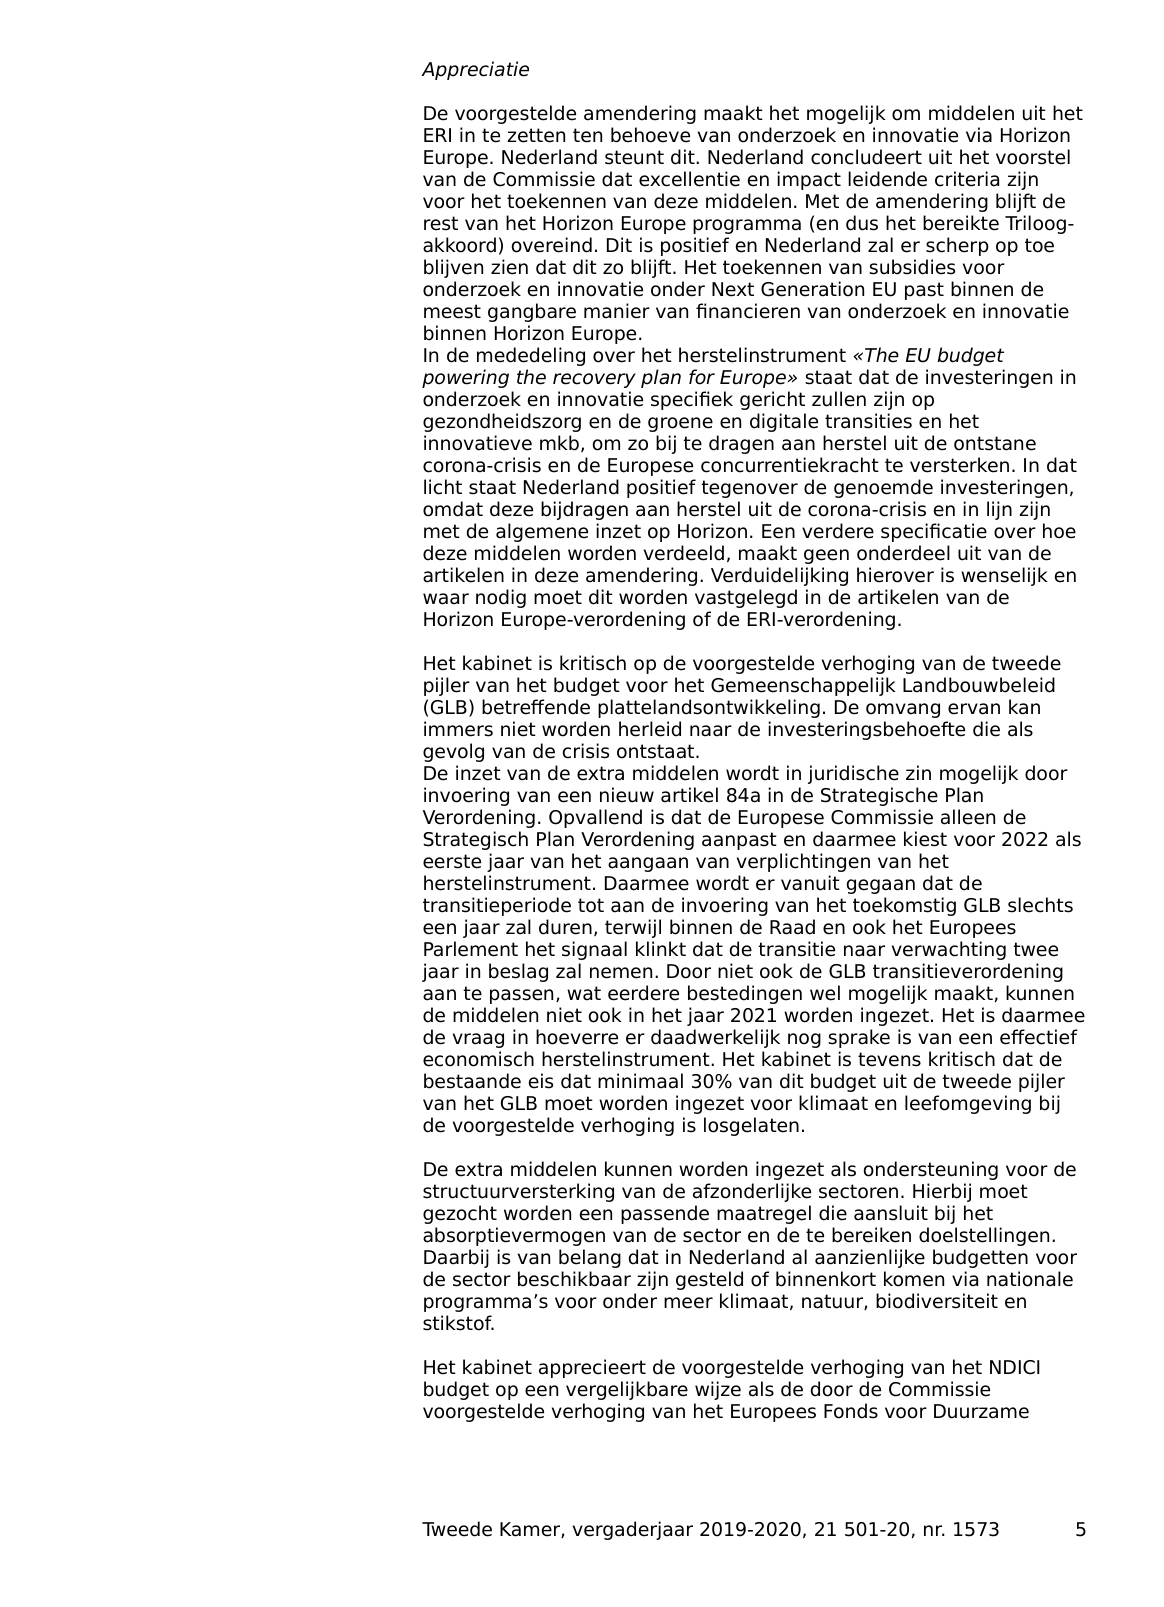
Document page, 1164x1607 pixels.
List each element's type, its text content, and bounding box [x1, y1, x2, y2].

text De extra middelen kunnen worden ingezet als ondersteuning voor de structuurversterking van de afzonderlijke sectoren. Hierbij moet gezocht worden een passende maatregel die aansluit bij het absorptievermogen van de sector en de te bereiken doelstellingen. Daarbij is van belang dat in Nederland al aanzienlijke budgetten voor de sector beschikbaar zijn gesteld of binnenkort komen via nationale programma’s voor onder meer klimaat, natuur, biodiversiteit en stikstof. [422, 1159, 1087, 1334]
subtitle Appreciatie [422, 59, 1087, 81]
text De inzet van de extra middelen wordt in juridische zin mogelijk door invoering van een nieuw artikel 84a in de Strategische Plan Verordening. Opvallend is dat de Europese Commissie alleen de Strategisch Plan Verordening aanpast en daarmee kiest voor 2022 als eerste jaar van het aangaan van verplichtingen van het herstelinstrument. Daarmee wordt er vanuit gegaan dat de transitieperiode tot aan de invoering van het toekomstig GLB slechts een jaar zal duren, terwijl binnen de Raad en ook het Europees Parlement het signaal klinkt dat de transitie naar verwachting twee jaar in beslag zal nemen. Door niet ook de GLB transitieverordening aan te passen, wat eerdere bestedingen wel mogelijk maakt, kunnen de middelen niet ook in het jaar 2021 worden ingezet. Het is daarmee de vraag in hoeverre er daadwerkelijk nog sprake is van een effectief economisch herstelinstrument. Het kabinet is tevens kritisch dat de bestaande eis dat minimaal 30% van dit budget uit de tweede pijler van het GLB moet worden ingezet voor klimaat en leefomgeving bij de voorgestelde verhoging is losgelaten. [422, 763, 1087, 1136]
text Het kabinet apprecieert de voorgestelde verhoging van het NDICI budget op een vergelijkbare wijze als de door de Commissie voorgestelde verhoging van het Europees Fonds voor Duurzame [422, 1357, 1087, 1423]
text De voorgestelde amendering maakt het mogelijk om middelen uit het ERI in te zetten ten behoeve van onderzoek en innovatie via Horizon Europe. Nederland steunt dit. Nederland concludeert uit het voorstel van de Commissie dat excellentie en impact leidende criteria zijn voor het toekennen van deze middelen. Met de amendering blijft de rest van het Horizon Europe programma (en dus het bereikte Triloog-akkoord) overeind. Dit is positief en Nederland zal er scherp op toe blijven zien dat dit zo blijft. Het toekennen van subsidies voor onderzoek en innovatie onder Next Generation EU past binnen de meest gangbare manier van financieren van onderzoek en innovatie binnen Horizon Europe. [422, 103, 1087, 345]
text Het kabinet is kritisch op de voorgestelde verhoging van de tweede pijler van het budget voor het Gemeenschappelijk Landbouwbeleid (GLB) betreffende plattelandsontwikkeling. De omvang ervan kan immers niet worden herleid naar de investeringsbehoefte die als gevolg van de crisis ontstaat. [422, 653, 1087, 763]
text In de mededeling over het herstelinstrument «The EU budget powering the recovery plan for Europe» staat dat de investeringen in onderzoek en innovatie specifiek gericht zullen zijn op gezondheidszorg en de groene en digitale transities en het innovatieve mkb, om zo bij te dragen aan herstel uit de ontstane corona-crisis en de Europese concurrentiekracht te versterken. In dat licht staat Nederland positief tegenover de genoemde investeringen, omdat deze bijdragen aan herstel uit de corona-crisis en in lijn zijn met de algemene inzet op Horizon. Een verdere specificatie over hoe deze middelen worden verdeeld, maakt geen onderdeel uit van de artikelen in deze amendering. Verduidelijking hierover is wenselijk en waar nodig moet dit worden vastgelegd in de artikelen van de Horizon Europe-verordening of de ERI-verordening. [422, 345, 1087, 631]
